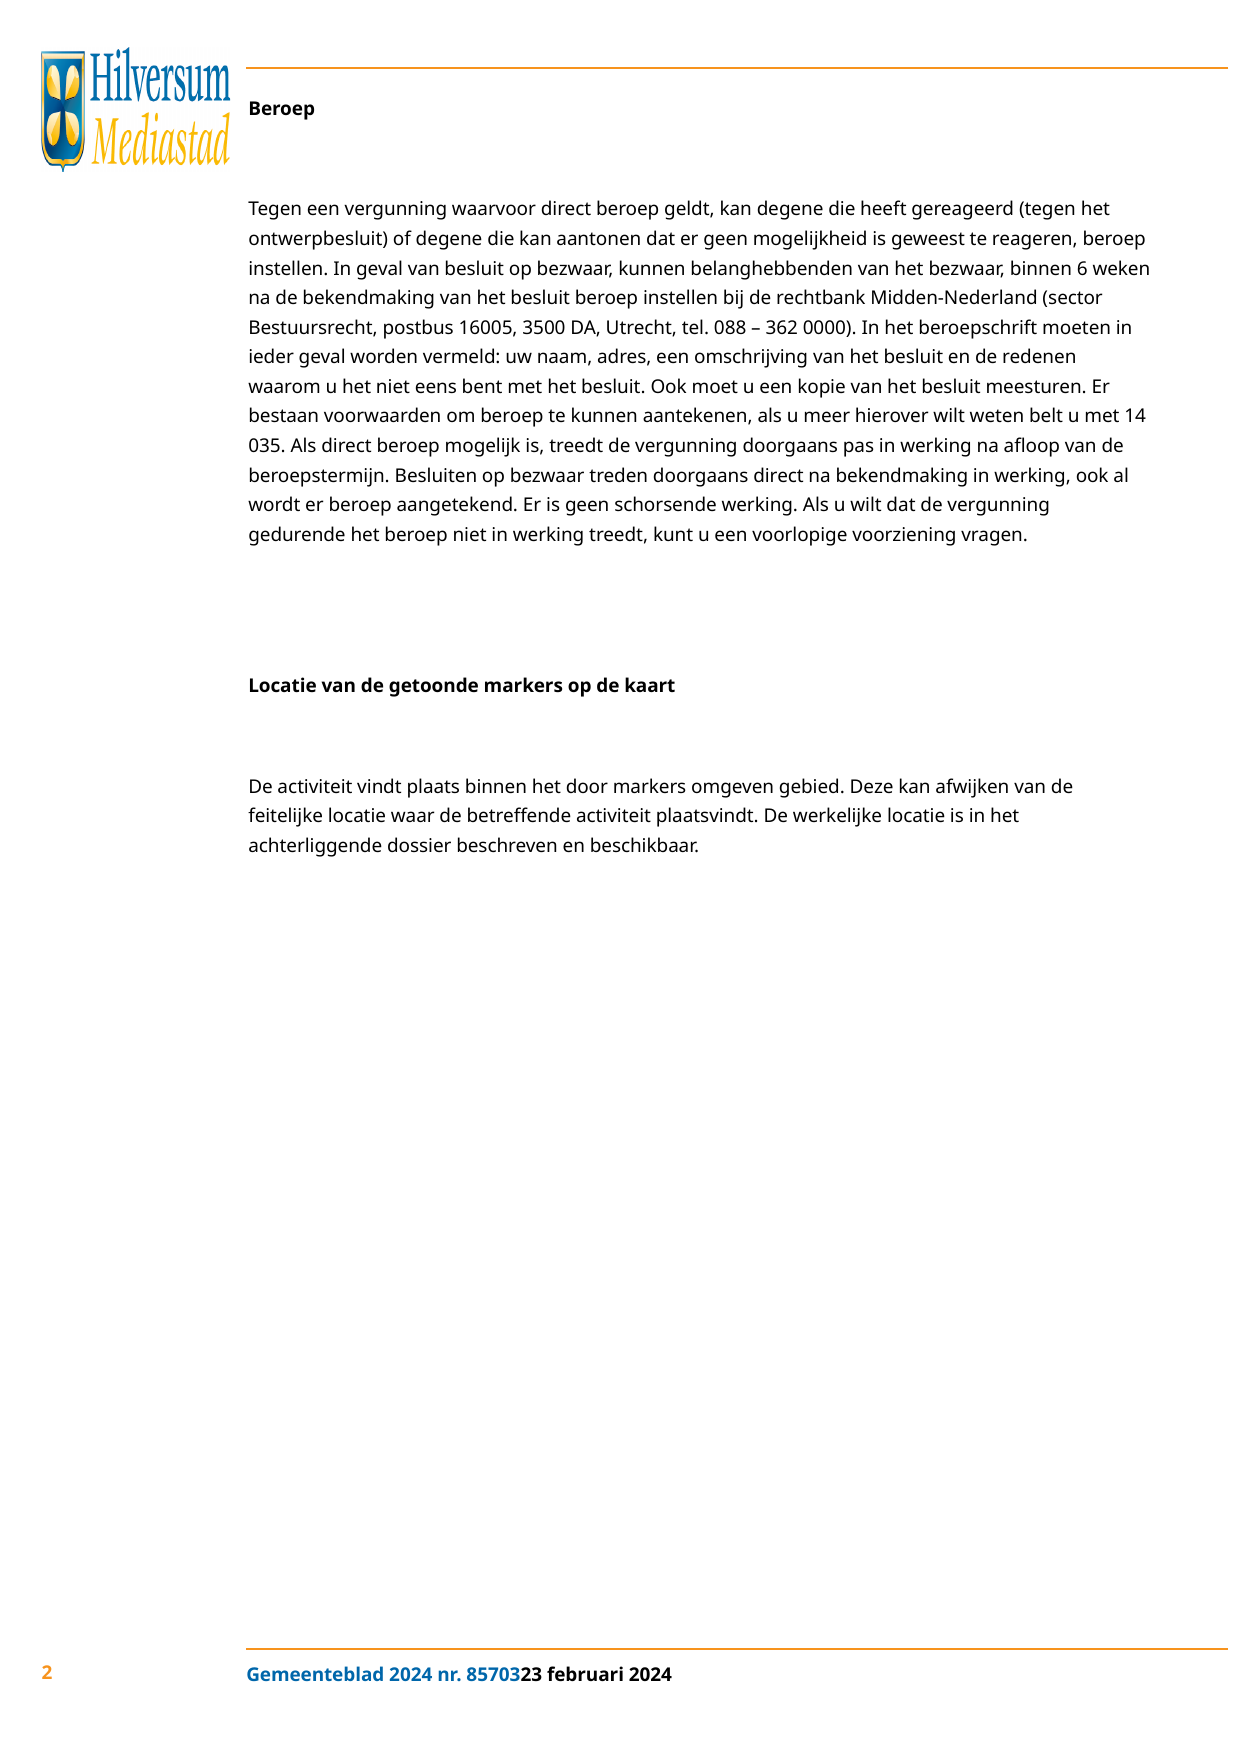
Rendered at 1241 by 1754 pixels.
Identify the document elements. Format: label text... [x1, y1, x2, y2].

text Tegen een vergunning waarvoor direct beroep geldt, kan degene die heeft gereageerd (tegen het ontwerpbesluit) of degene die kan aantonen dat er geen mogelijkheid is geweest te reageren, beroep instellen. In geval van besluit op bezwaar, kunnen belanghebbenden van het bezwaar, binnen 6 weken na de bekendmaking van het besluit beroep instellen bij de rechtbank Midden-Nederland (sector Bestuursrecht, postbus 16005, 3500 DA, Utrecht, tel. 088 – 362 0000). In het beroepschrift moeten in ieder geval worden vermeld: uw naam, adres, een omschrijving van het besluit en de redenen waarom u het niet eens bent met het besluit. Ook moet u een kopie van het besluit meesturen. Er bestaan voorwaarden om beroep te kunnen aantekenen, als u meer hierover wilt weten belt u met 14 035. Als direct beroep mogelijk is, treedt de vergunning doorgaans pas in werking na afloop van de beroepstermijn. Besluiten op bezwaar treden doorgaans direct na bekendmaking in werking, ook al wordt er beroep aangetekend. Er is geen schorsende werking. Als u wilt dat de vergunning gedurende het beroep niet in werking treedt, kunt u een voorlopige voorziening vragen. [248, 196, 1152, 547]
text Beroep [248, 95, 1152, 121]
text De activiteit vindt plaats binnen het door markers omgeven gebied. Deze kan afwijken van de feitelijke locatie waar de betreffende activiteit plaatsvindt. De werkelijke locatie is in het achterliggende dossier beschreven en beschikbaar. [248, 773, 1152, 858]
picture [41, 47, 231, 172]
text Locatie van de getoonde markers op de kaart [248, 672, 1152, 698]
